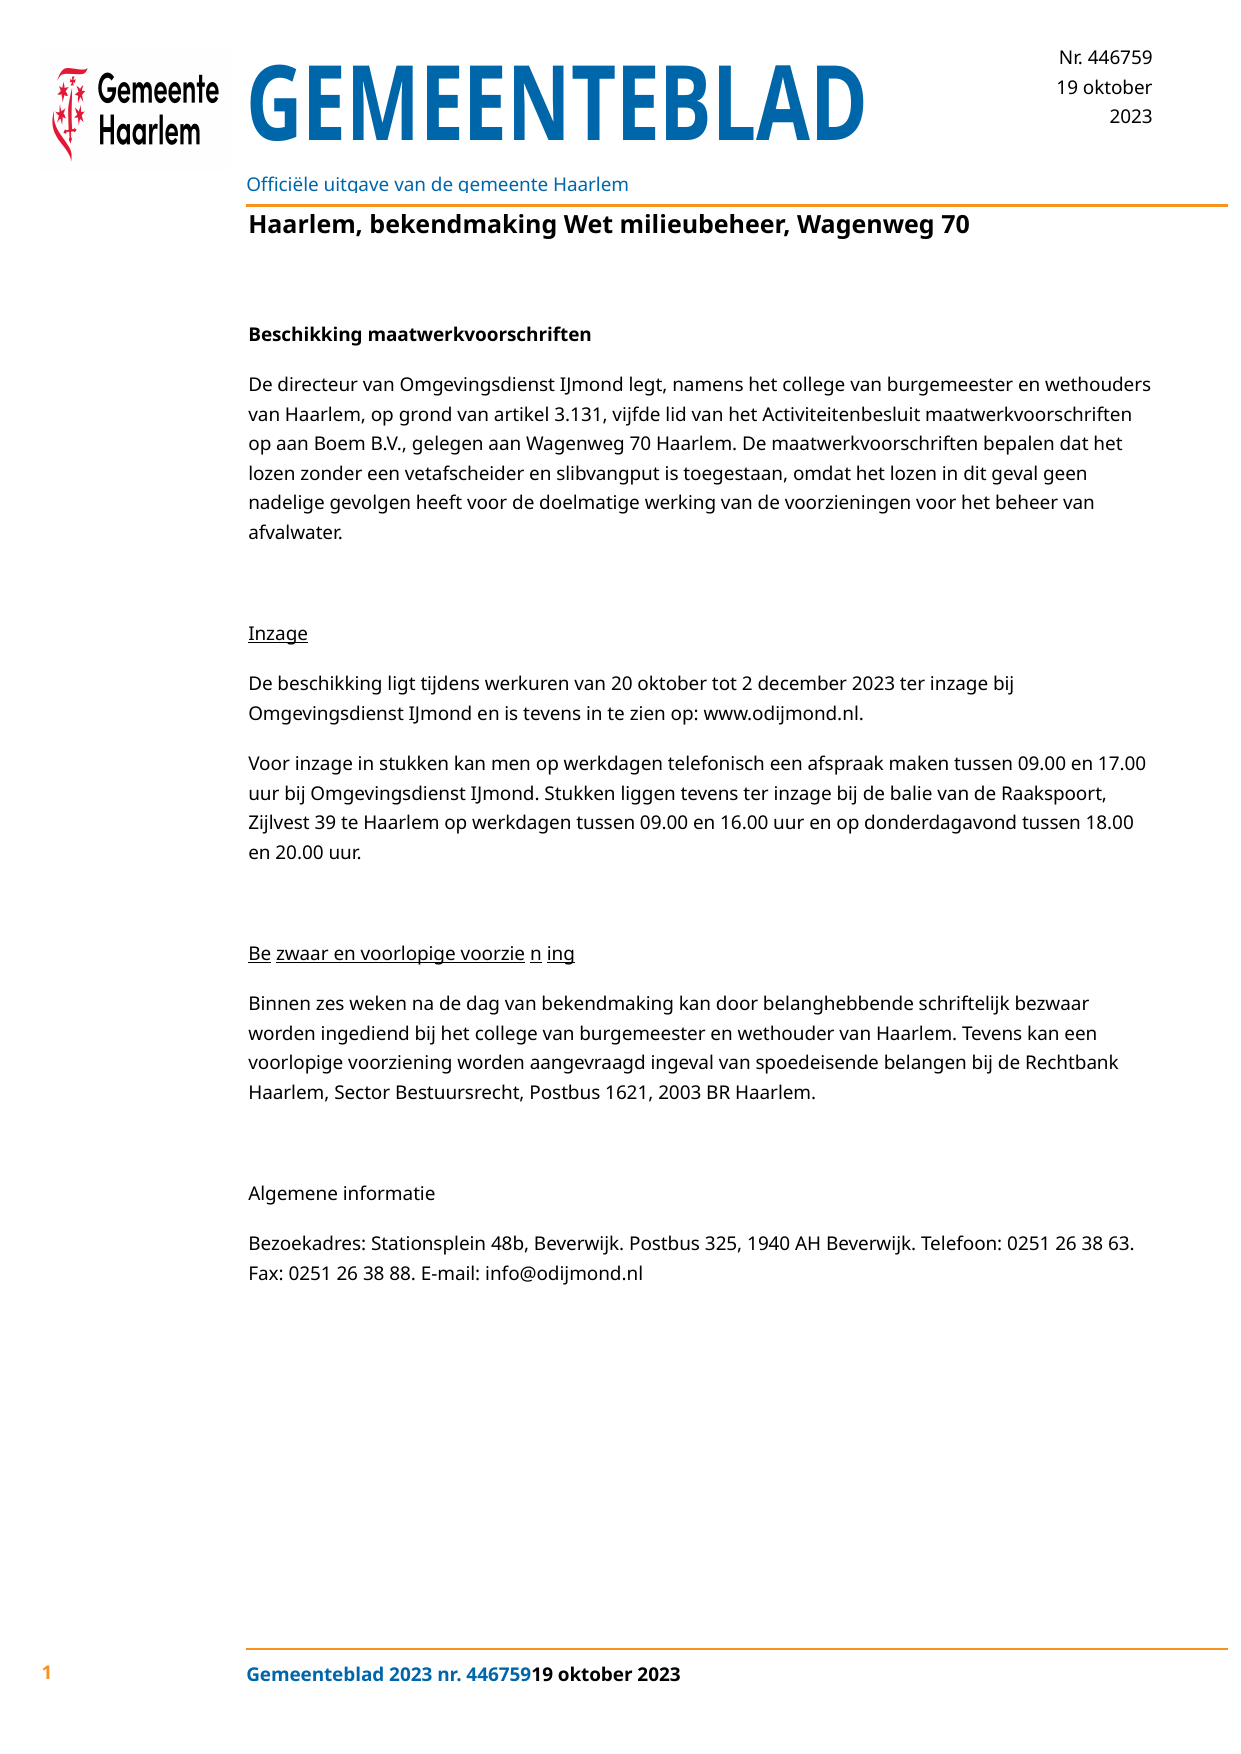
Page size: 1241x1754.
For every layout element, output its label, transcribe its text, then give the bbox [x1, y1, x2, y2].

text Algemene informatie [248, 1180, 1152, 1206]
text Beschikking maatwerkvoorschriften [248, 321, 1152, 346]
text De directeur van Omgevingsdienst IJmond legt, namens het college van burgemeester en wethouders van Haarlem, op grond van artikel 3.131, vijfde lid van het Activiteitenbesluit maatwerkvoorschriften op aan Boem B.V., gelegen aan Wagenweg 70 Haarlem. De maatwerkvoorschriften bepalen dat het lozen zonder een vetafscheider en slibvangput is toegestaan, omdat het lozen in dit geval geen nadelige gevolgen heeft voor de doelmatige werking van de voorzieningen voor het beheer van afvalwater. [248, 371, 1152, 545]
text Bezoekadres: Stationsplein 48b, Beverwijk. Postbus 325, 1940 AH Beverwijk. Telefoon: 0251 26 38 63. Fax: 0251 26 38 88. E-mail: info@odijmond.nl [248, 1230, 1152, 1286]
picture [41, 47, 231, 172]
text Be zwaar en voorlopige voorzie n ing [248, 940, 1152, 966]
text De beschikking ligt tijdens werkuren van 20 oktober tot 2 december 2023 ter inzage bij Omgevingsdienst IJmond en is tevens in te zien op: www.odijmond.nl. [248, 670, 1152, 726]
text Inzage [248, 620, 1152, 646]
text Binnen zes weken na de dag van bekendmaking kan door belanghebbende schriftelijk bezwaar worden ingediend bij het college van burgemeester en wethouder van Haarlem. Tevens kan een voorlopige voorziening worden aangevraagd ingeval van spoedeisende belangen bij de Rechtbank Haarlem, Sector Bestuursrecht, Postbus 1621, 2003 BR Haarlem. [248, 990, 1152, 1105]
text Haarlem, bekendmaking Wet milieubeheer, Wagenweg 70 [248, 207, 1152, 241]
text Voor inzage in stukken kan men op werkdagen telefonisch een afspraak maken tussen 09.00 en 17.00 uur bij Omgevingsdienst IJmond. Stukken liggen tevens ter inzage bij de balie van de Raakspoort, Zijlvest 39 te Haarlem op werkdagen tussen 09.00 en 16.00 uur en op donderdagavond tussen 18.00 en 20.00 uur. [248, 750, 1152, 865]
